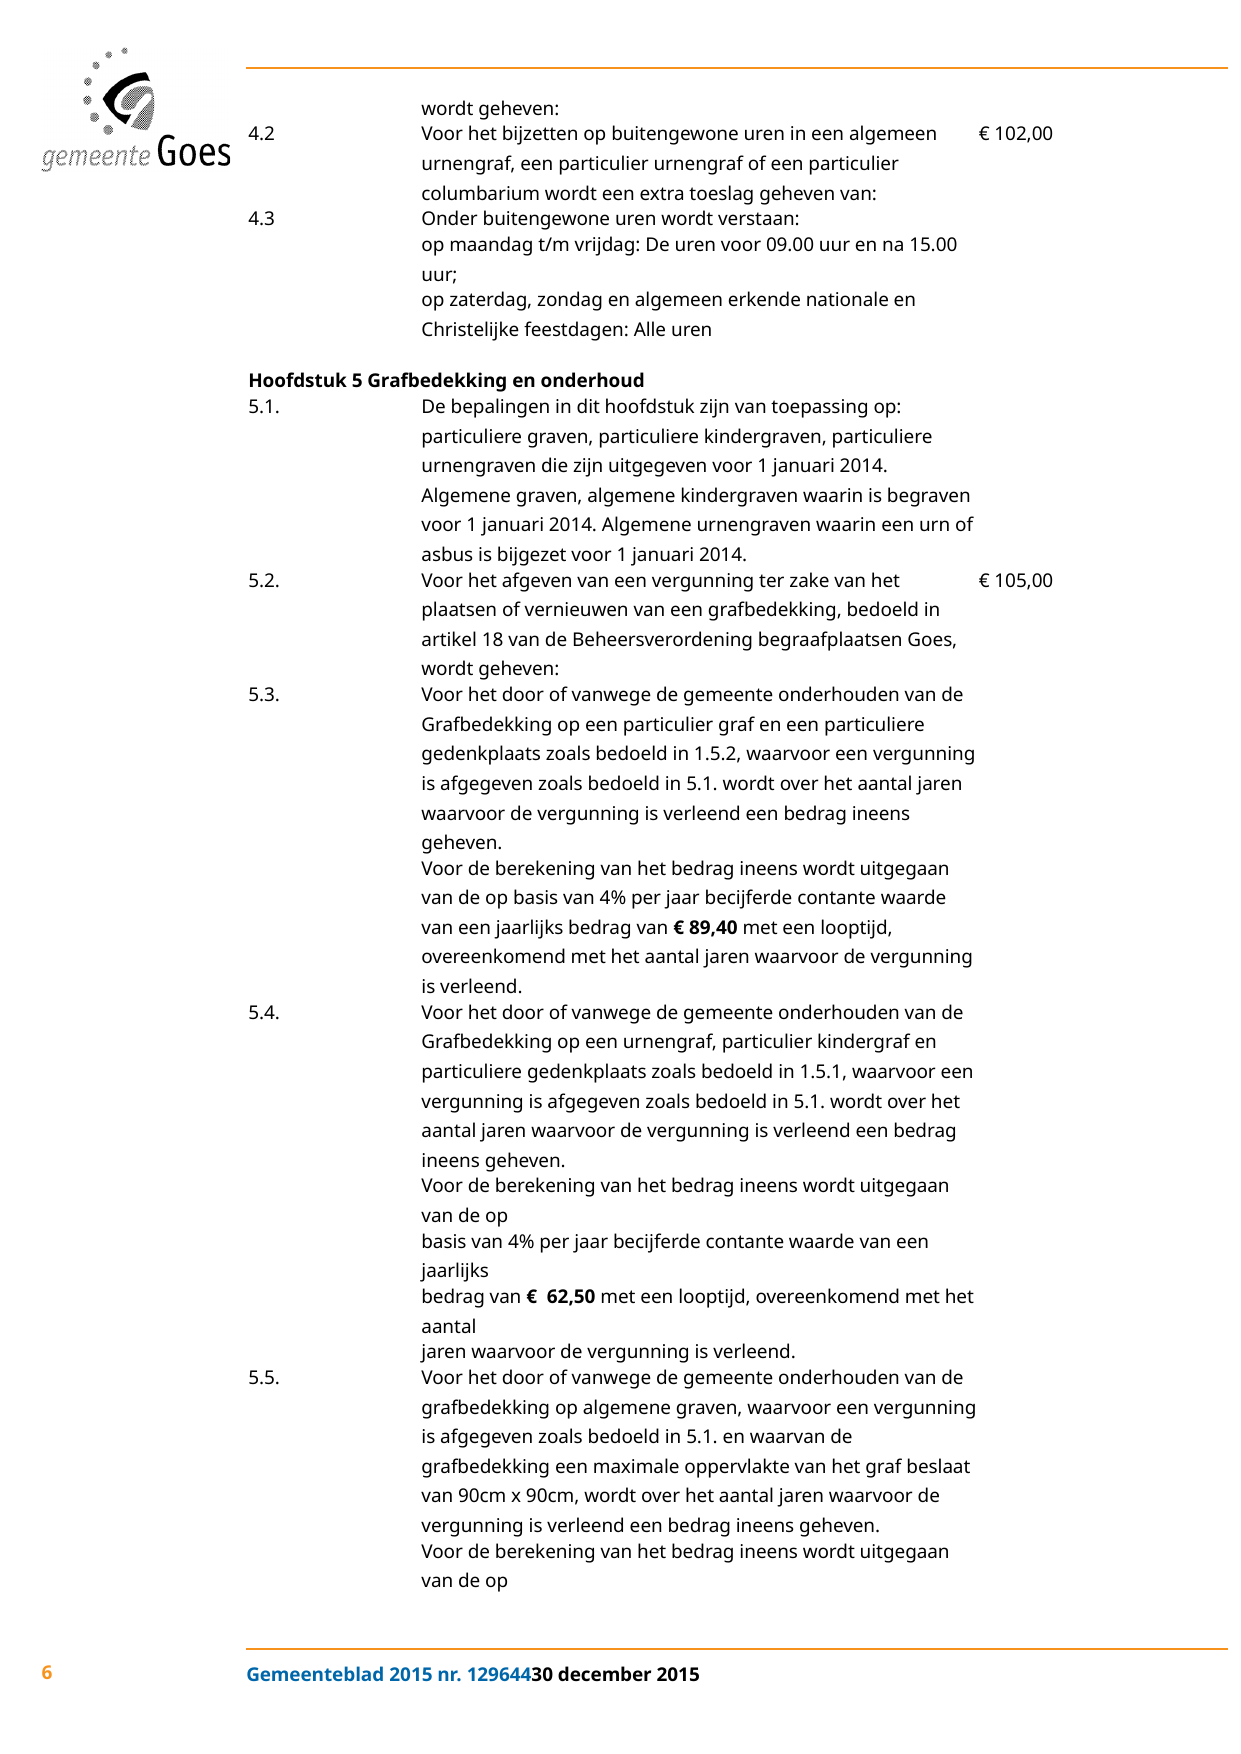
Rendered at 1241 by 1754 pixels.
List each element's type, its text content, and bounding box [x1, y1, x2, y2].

table_cell Voor het afgeven van een vergunning ter zake van het plaatsen of vernieuwen van een grafbedekking, bedoeld in artikel 18 van de Beheersverordening begraafplaatsen Goes, wordt geheven: [421, 567, 978, 681]
table_cell 5.3. [248, 681, 421, 855]
table_cell [248, 286, 421, 342]
table_cell [248, 855, 421, 999]
table_cell [979, 1364, 1152, 1538]
table_cell [979, 342, 1152, 367]
picture [41, 47, 231, 172]
table_cell [979, 1173, 1152, 1228]
table_cell € 102,00 [979, 121, 1152, 205]
table_cell 4.2 [248, 121, 421, 205]
table_cell Voor het door of vanwege de gemeente onderhouden van de Grafbedekking op een urnengraf, particulier kindergraf en particuliere gedenkplaats zoals bedoeld in 1.5.1, waarvoor een vergunning is afgegeven zoals bedoeld in 5.1. wordt over het aantal jaren waarvoor de vergunning is verleend een bedrag ineens geheven. [421, 999, 978, 1173]
table_cell Voor het door of vanwege de gemeente onderhouden van de grafbedekking op algemene graven, waarvoor een vergunning is afgegeven zoals bedoeld in 5.1. en waarvan de grafbedekking een maximale oppervlakte van het graf beslaat van 90cm x 90cm, wordt over het aantal jaren waarvoor de vergunning is verleend een bedrag ineens geheven. [421, 1364, 978, 1538]
table_cell [979, 1228, 1152, 1283]
table_cell [248, 1283, 421, 1339]
table_cell [979, 1283, 1152, 1339]
table_cell De bepalingen in dit hoofdstuk zijn van toepassing op: particuliere graven, particuliere kindergraven, particuliere urnengraven die zijn uitgegeven voor 1 januari 2014. Algemene graven, algemene kindergraven waarin is begraven voor 1 januari 2014. Algemene urnengraven waarin een urn of asbus is bijgezet voor 1 januari 2014. [421, 393, 978, 567]
table_cell 5.1. [248, 393, 421, 567]
table_cell [248, 1228, 421, 1283]
table_cell wordt geheven: [421, 95, 978, 121]
table_cell [248, 95, 421, 121]
table_cell basis van 4% per jaar becijferde contante waarde van een jaarlijks [421, 1228, 978, 1283]
table_cell € 105,00 [979, 567, 1152, 681]
table_cell [248, 1173, 421, 1228]
table_cell op zaterdag, zondag en algemeen erkende nationale en Christelijke feestdagen: Alle uren [421, 286, 978, 342]
table_cell [979, 95, 1152, 121]
table_cell bedrag van € 62,50 met een looptijd, overeenkomend met het aantal [421, 1283, 978, 1339]
table_cell [979, 286, 1152, 342]
table_cell Voor de berekening van het bedrag ineens wordt uitgegaan van de op [421, 1538, 978, 1593]
table_cell 5.4. [248, 999, 421, 1173]
table_cell [248, 1538, 421, 1593]
table_cell [979, 368, 1152, 393]
table_cell [248, 342, 978, 367]
table_cell 4.3 [248, 205, 421, 231]
table_cell [979, 681, 1152, 855]
table_cell [979, 393, 1152, 567]
table_cell Voor de berekening van het bedrag ineens wordt uitgegaan van de op [421, 1173, 978, 1228]
table_cell [979, 1339, 1152, 1364]
table_cell Voor het door of vanwege de gemeente onderhouden van de Grafbedekking op een particulier graf en een particuliere gedenkplaats zoals bedoeld in 1.5.2, waarvoor een vergunning is afgegeven zoals bedoeld in 5.1. wordt over het aantal jaren waarvoor de vergunning is verleend een bedrag ineens geheven. [421, 681, 978, 855]
table_cell [979, 1538, 1152, 1593]
table_cell Voor het bijzetten op buitengewone uren in een algemeen urnengraf, een particulier urnengraf of een particulier columbarium wordt een extra toeslag geheven van: [421, 121, 978, 205]
table_cell [979, 999, 1152, 1173]
table_cell Voor de berekening van het bedrag ineens wordt uitgegaan van de op basis van 4% per jaar becijferde contante waarde van een jaarlijks bedrag van € 89,40 met een looptijd, overeenkomend met het aantal jaren waarvoor de vergunning is verleend. [421, 855, 978, 999]
table_cell 5.5. [248, 1364, 421, 1538]
table_cell Onder buitengewone uren wordt verstaan: [421, 205, 978, 231]
table_cell [979, 231, 1152, 286]
table_cell op maandag t/m vrijdag: De uren voor 09.00 uur en na 15.00 uur; [421, 231, 978, 286]
table_cell [979, 205, 1152, 231]
table_cell [979, 855, 1152, 999]
table_cell [248, 231, 421, 286]
table_cell 5.2. [248, 567, 421, 681]
table_cell jaren waarvoor de vergunning is verleend. [421, 1339, 978, 1364]
table_cell [248, 1339, 421, 1364]
table_cell Hoofdstuk 5 Grafbedekking en onderhoud [248, 368, 978, 393]
